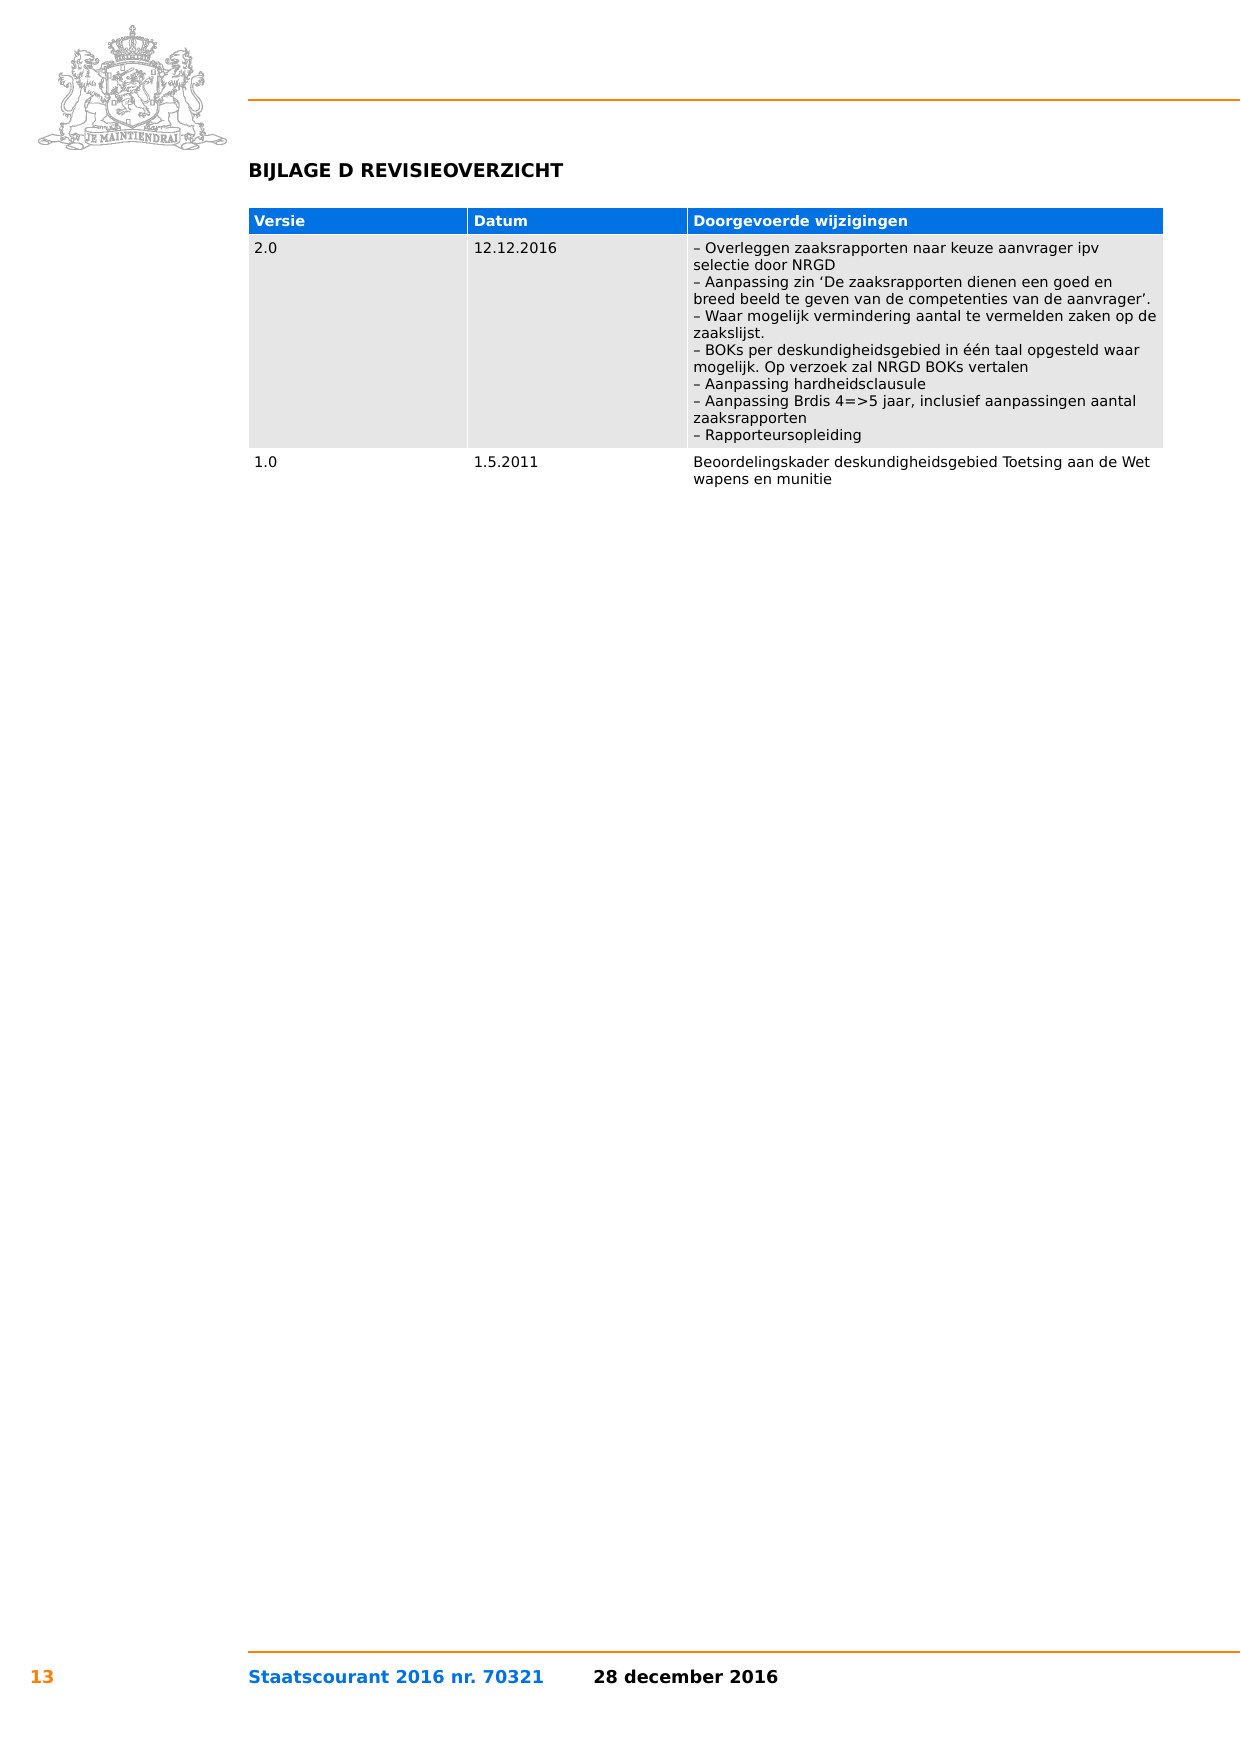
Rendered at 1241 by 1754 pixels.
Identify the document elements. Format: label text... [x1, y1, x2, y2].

table_header Doorgevoerde wijzigingen [688, 208, 1163, 234]
table_header Datum [468, 208, 687, 234]
table_cell 1.0 [249, 450, 467, 493]
picture [38, 25, 227, 150]
table_cell – Overleggen zaaksrapporten naar keuze aanvrager ipv selectie door NRGD – Aanpassing zin ‘De zaaksrapporten dienen een goed en breed beeld te geven van de competenties van de aanvrager’. – Waar mogelijk vermindering aantal te vermelden zaken op de zaakslijst. – BOKs per deskundigheidsgebied in één taal opgesteld waar mogelijk. Op verzoek zal NRGD BOKs vertalen – Aanpassing hardheidsclausule – Aanpassing Brdis 4=>5 jaar, inclusief aanpassingen aantal zaaksrapporten – Rapporteursopleiding [688, 235, 1163, 448]
table_header Versie [249, 208, 467, 234]
table_cell 12.12.2016 [468, 235, 687, 448]
subtitle BIJLAGE D REVISIEOVERZICHT [248, 160, 1163, 182]
table_cell Beoordelingskader deskundigheidsgebied Toetsing aan de Wet wapens en munitie [688, 450, 1163, 493]
table_cell 1.5.2011 [468, 450, 687, 493]
table_cell 2.0 [249, 235, 467, 448]
